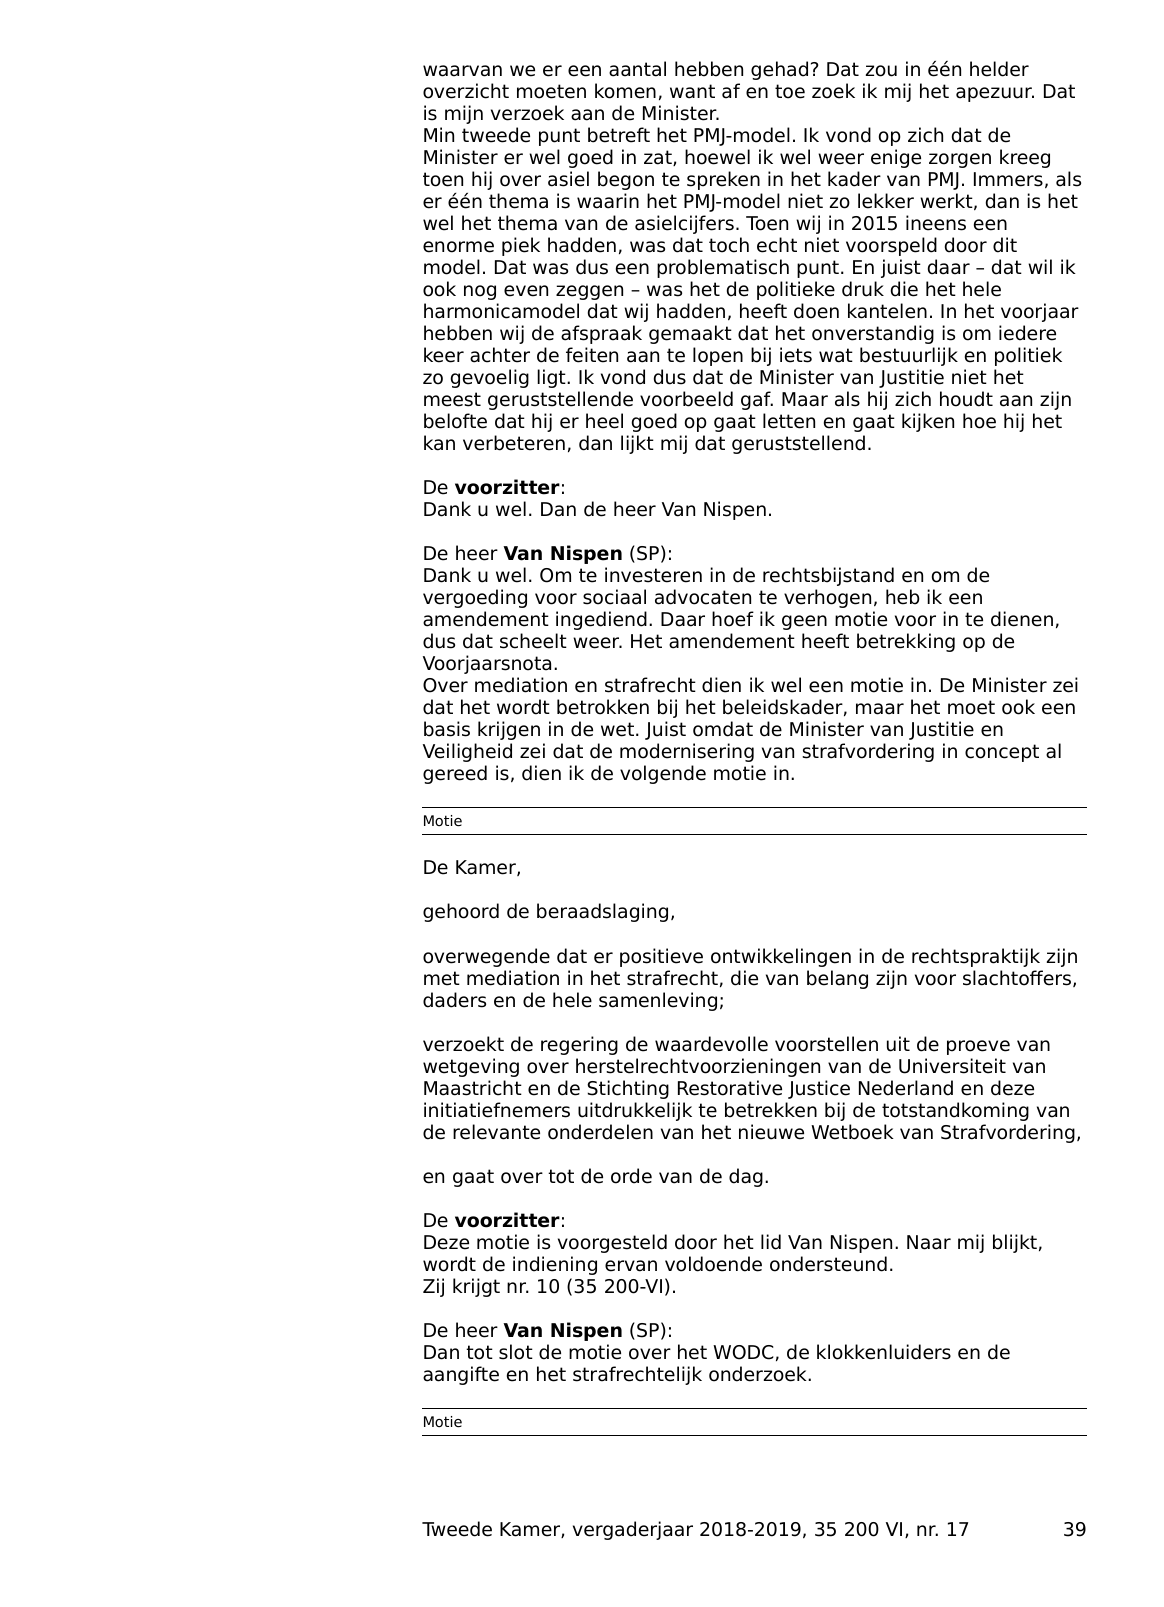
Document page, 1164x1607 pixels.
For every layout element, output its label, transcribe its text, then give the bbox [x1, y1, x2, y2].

text De heer Van Nispen (SP): [422, 1320, 1087, 1342]
text De voorzitter: [422, 477, 1087, 499]
text Min tweede punt betreft het PMJ-model. Ik vond op zich dat de Minister er wel goed in zat, hoewel ik wel weer enige zorgen kreeg toen hij over asiel begon te spreken in het kader van PMJ. Immers, als er één thema is waarin het PMJ-model niet zo lekker werkt, dan is het wel het thema van de asielcijfers. Toen wij in 2015 ineens een enorme piek hadden, was dat toch echt niet voorspeld door dit model. Dat was dus een problematisch punt. En juist daar – dat wil ik ook nog even zeggen – was het de politieke druk die het hele harmonicamodel dat wij hadden, heeft doen kantelen. In het voorjaar hebben wij de afspraak gemaakt dat het onverstandig is om iedere keer achter de feiten aan te lopen bij iets wat bestuurlijk en politiek zo gevoelig ligt. Ik vond dus dat de Minister van Justitie niet het meest geruststellende voorbeeld gaf. Maar als hij zich houdt aan zijn belofte dat hij er heel goed op gaat letten en gaat kijken hoe hij het kan verbeteren, dan lijkt mij dat geruststellend. [422, 125, 1087, 455]
text De Kamer, [422, 857, 1087, 879]
text Over mediation en strafrecht dien ik wel een motie in. De Minister zei dat het wordt betrokken bij het beleidskader, maar het moet ook een basis krijgen in de wet. Juist omdat de Minister van Justitie en Veiligheid zei dat de modernisering van strafvordering in concept al gereed is, dien ik de volgende motie in. [422, 675, 1087, 785]
text gehoord de beraadslaging, [422, 901, 1087, 923]
text verzoekt de regering de waardevolle voorstellen uit de proeve van wetgeving over herstelrechtvoorzieningen van de Universiteit van Maastricht en de Stichting Restorative Justice Nederland en deze initiatiefnemers uitdrukkelijk te betrekken bij de totstandkoming van de relevante onderdelen van het nieuwe Wetboek van Strafvordering, [422, 1034, 1087, 1144]
table_header Motie [422, 1409, 1087, 1435]
text Dank u wel. Om te investeren in de rechtsbijstand en om de vergoeding voor sociaal advocaten te verhogen, heb ik een amendement ingediend. Daar hoef ik geen motie voor in te dienen, dus dat scheelt weer. Het amendement heeft betrekking op de Voorjaarsnota. [422, 565, 1087, 675]
table_header Motie [422, 808, 1087, 834]
text De voorzitter: [422, 1210, 1087, 1232]
text Dank u wel. Dan de heer Van Nispen. [422, 499, 1087, 521]
text Deze motie is voorgesteld door het lid Van Nispen. Naar mij blijkt, wordt de indiening ervan voldoende ondersteund. [422, 1232, 1087, 1276]
text en gaat over tot de orde van de dag. [422, 1166, 1087, 1188]
text overwegende dat er positieve ontwikkelingen in de rechtspraktijk zijn met mediation in het strafrecht, die van belang zijn voor slachtoffers, daders en de hele samenleving; [422, 946, 1087, 1012]
text waarvan we er een aantal hebben gehad? Dat zou in één helder overzicht moeten komen, want af en toe zoek ik mij het apezuur. Dat is mijn verzoek aan de Minister. [422, 59, 1087, 125]
text De heer Van Nispen (SP): [422, 543, 1087, 565]
text Zij krijgt nr. 10 (35 200-VI). [422, 1276, 1087, 1298]
text Dan tot slot de motie over het WODC, de klokkenluiders en de aangifte en het strafrechtelijk onderzoek. [422, 1342, 1087, 1386]
